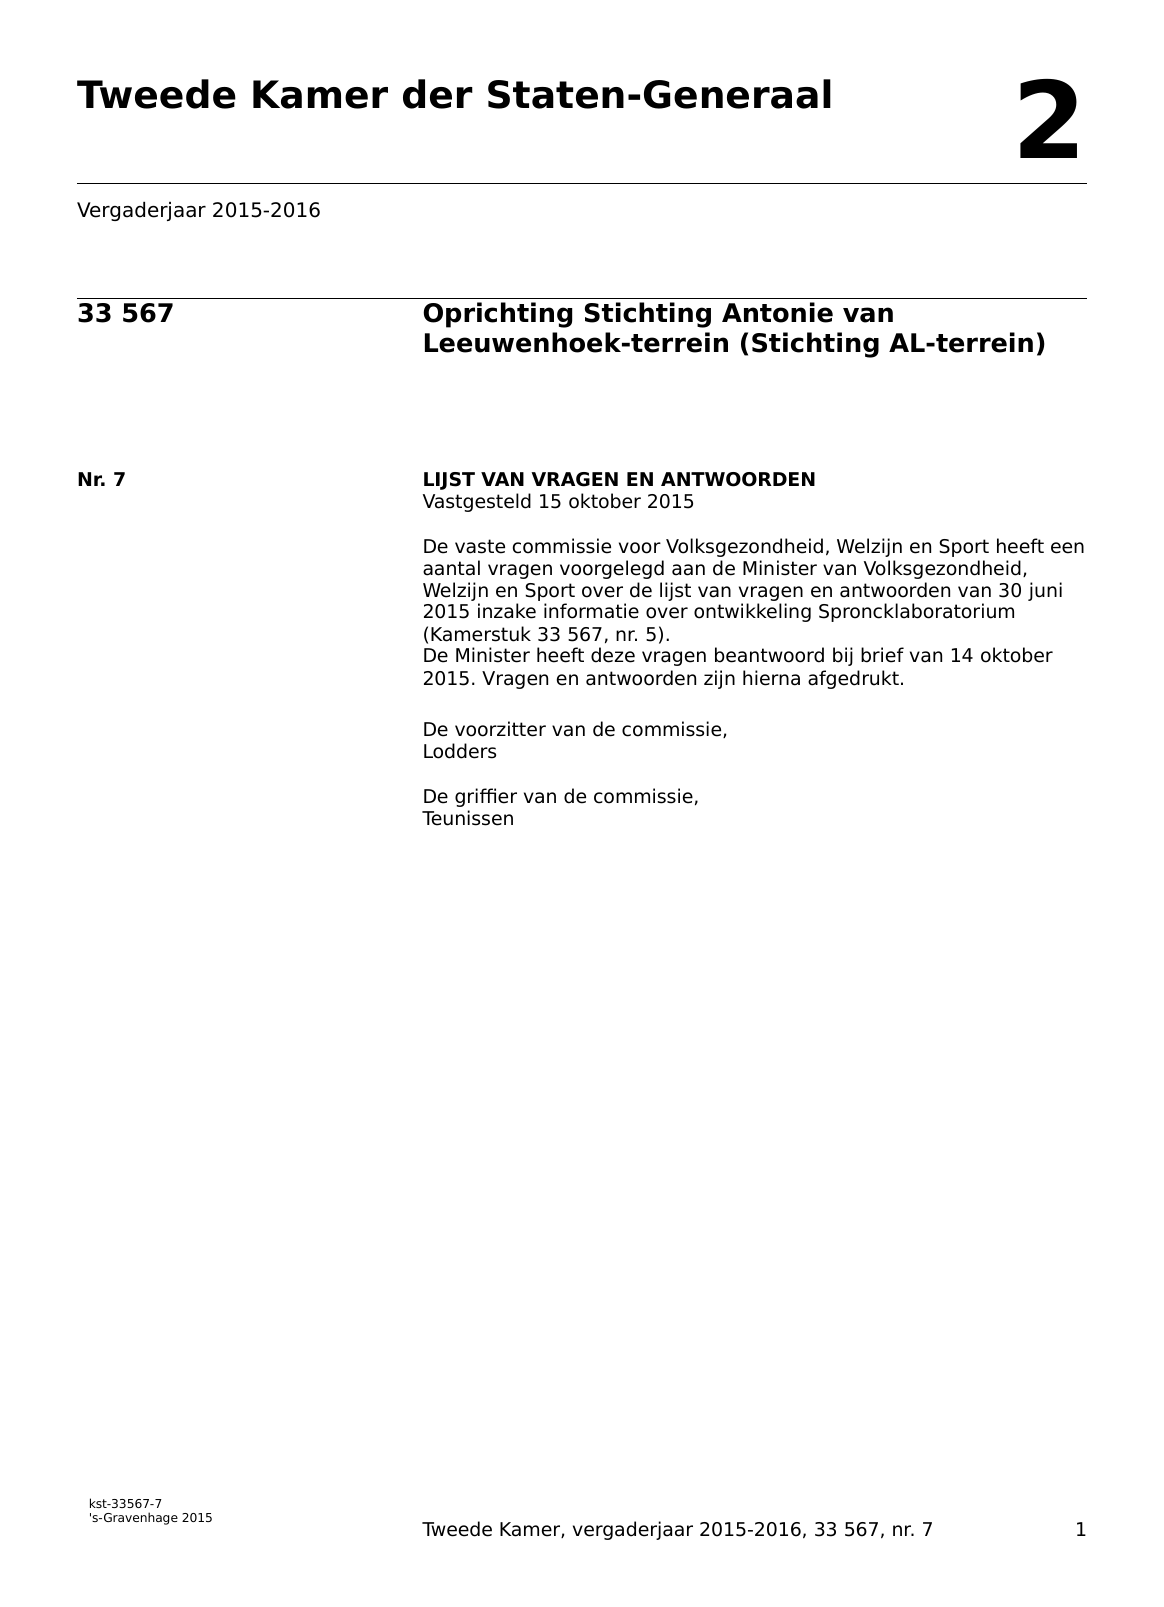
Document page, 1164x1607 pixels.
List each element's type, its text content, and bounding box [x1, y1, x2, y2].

text De vaste commissie voor Volksgezondheid, Welzijn en Sport heeft een aantal vragen voorgelegd aan de Minister van Volksgezondheid, Welzijn en Sport over de lijst van vragen en antwoorden van 30 juni 2015 inzake informatie over ontwikkeling Sproncklaboratorium (Kamerstuk 33 567, nr. 5). [422, 536, 1087, 645]
text De griffier van de commissie, Teunissen [422, 786, 1087, 829]
subtitle Nr. 7 LIJST VAN VRAGEN EN ANTWOORDEN [77, 469, 1087, 491]
table_header 2 [886, 59, 1087, 183]
text Vastgesteld 15 oktober 2015 [422, 491, 1087, 513]
text kst-33567-7 [88, 1497, 323, 1511]
table_header Tweede Kamer der Staten-Generaal [77, 59, 886, 183]
text 's-Gravenhage 2015 [88, 1511, 323, 1525]
table_cell Vergaderjaar 2015-2016 [77, 184, 1087, 298]
subtitle 33 567 Oprichting Stichting Antonie van Leeuwenhoek-terrein (Stichting AL-terrein) [77, 299, 1087, 358]
text De Minister heeft deze vragen beantwoord bij brief van 14 oktober 2015. Vragen en antwoorden zijn hierna afgedrukt. [422, 645, 1087, 689]
text De voorzitter van de commissie, Lodders [422, 719, 1087, 763]
